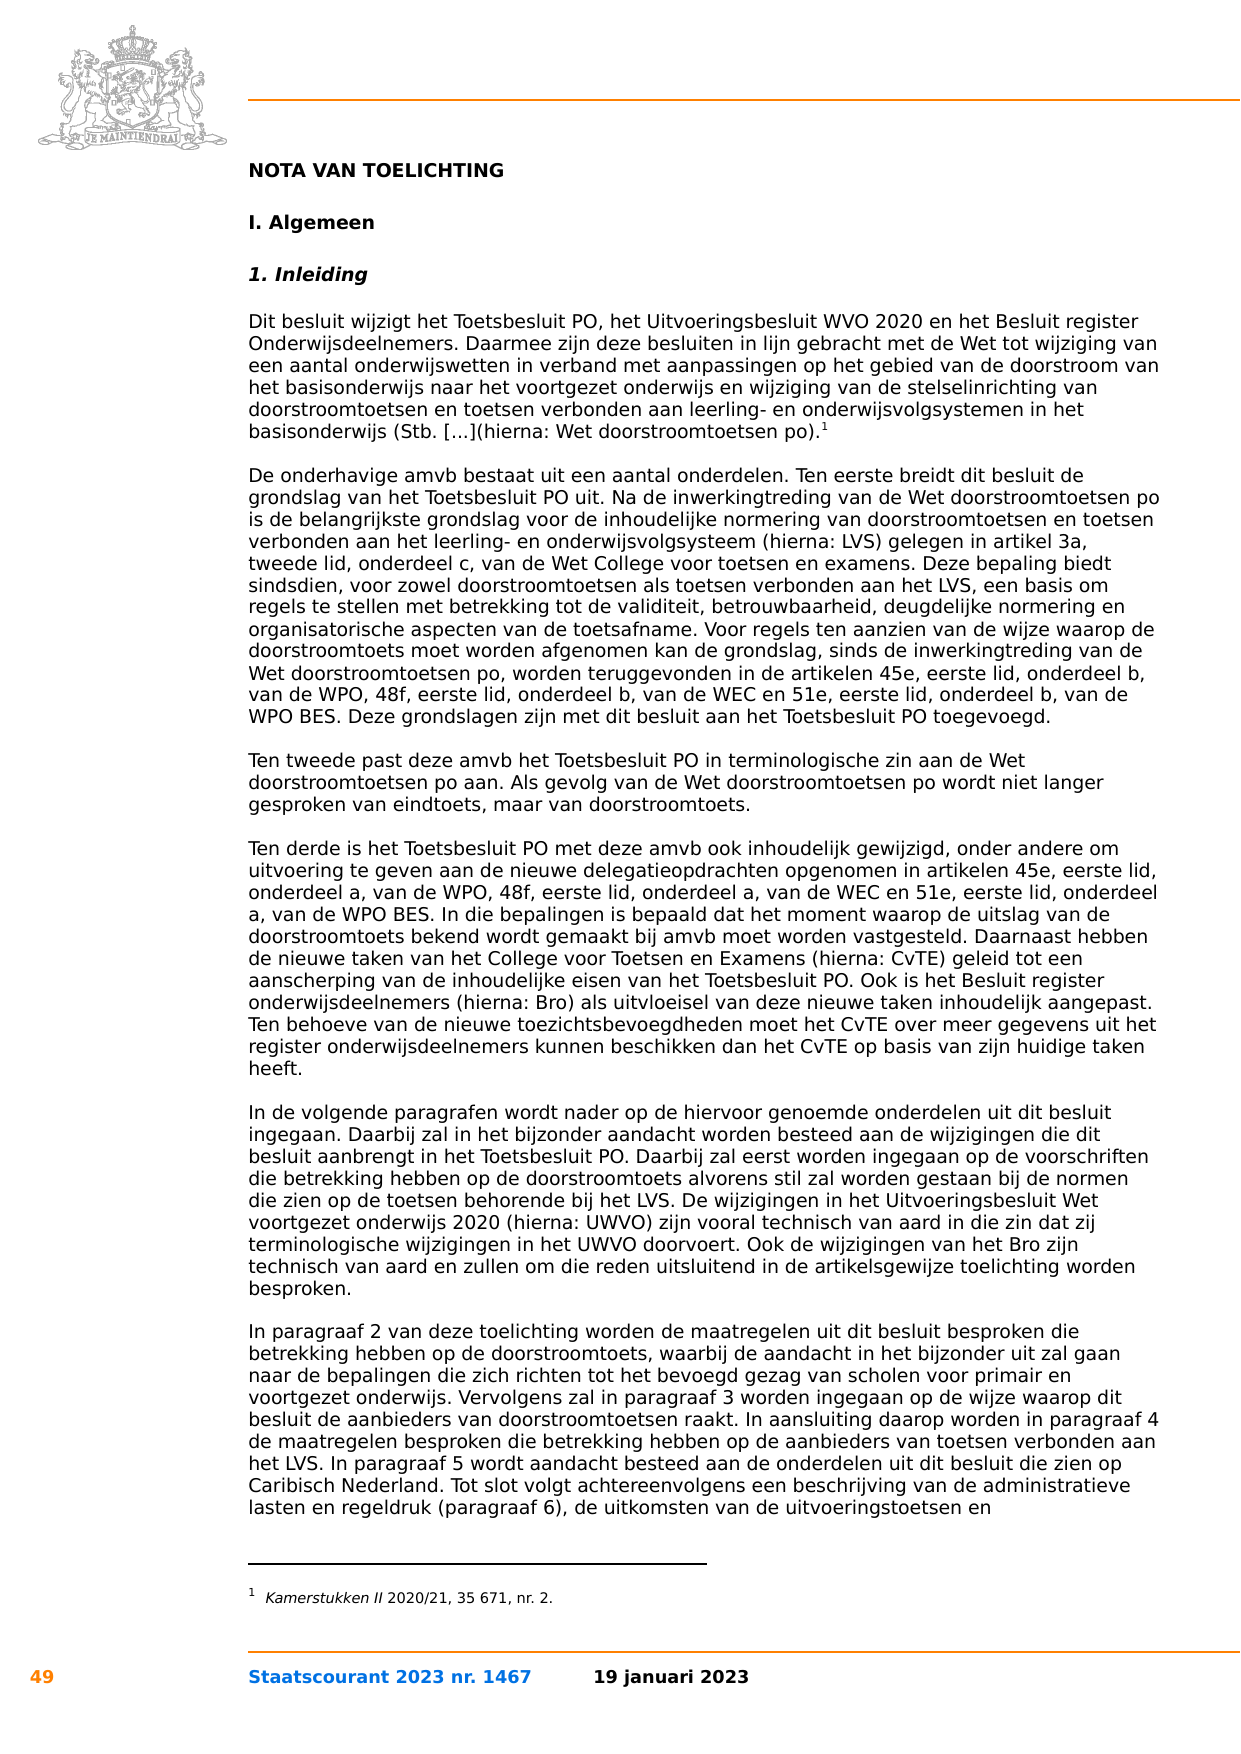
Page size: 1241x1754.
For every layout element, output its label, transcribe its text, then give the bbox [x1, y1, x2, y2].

text In paragraaf 2 van deze toelichting worden de maatregelen uit dit besluit besproken die betrekking hebben op de doorstroomtoets, waarbij de aandacht in het bijzonder uit zal gaan naar de bepalingen die zich richten tot het bevoegd gezag van scholen voor primair en voortgezet onderwijs. Vervolgens zal in paragraaf 3 worden ingegaan op de wijze waarop dit besluit de aanbieders van doorstroomtoetsen raakt. In aansluiting daarop worden in paragraaf 4 de maatregelen besproken die betrekking hebben op de aanbieders van toetsen verbonden aan het LVS. In paragraaf 5 wordt aandacht besteed aan de onderdelen uit dit besluit die zien op Caribisch Nederland. Tot slot volgt achtereenvolgens een beschrijving van de administratieve lasten en regeldruk (paragraaf 6), de uitkomsten van de uitvoeringstoetsen en [248, 1321, 1163, 1519]
text Kamerstukken II 2020/21, 35 671, nr. 2. [248, 1586, 1163, 1608]
subtitle I. Algemeen [248, 212, 1163, 234]
text Dit besluit wijzigt het Toetsbesluit PO, het Uitvoeringsbesluit WVO 2020 en het Besluit register Onderwijsdeelnemers. Daarmee zijn deze besluiten in lijn gebracht met de Wet tot wijziging van een aantal onderwijswetten in verband met aanpassingen op het gebied van de doorstroom van het basisonderwijs naar het voortgezet onderwijs en wijziging van de stelselinrichting van doorstroomtoetsen en toetsen verbonden aan leerling- en onderwijsvolgsystemen in het basisonderwijs (Stb. [...](hierna: Wet doorstroomtoetsen po). [248, 311, 1163, 443]
text De onderhavige amvb bestaat uit een aantal onderdelen. Ten eerste breidt dit besluit de grondslag van het Toetsbesluit PO uit. Na de inwerkingtreding van de Wet doorstroomtoetsen po is de belangrijkste grondslag voor de inhoudelijke normering van doorstroomtoetsen en toetsen verbonden aan het leerling- en onderwijsvolgsysteem (hierna: LVS) gelegen in artikel 3a, tweede lid, onderdeel c, van de Wet College voor toetsen en examens. Deze bepaling biedt sindsdien, voor zowel doorstroomtoetsen als toetsen verbonden aan het LVS, een basis om regels te stellen met betrekking tot de validiteit, betrouwbaarheid, deugdelijke normering en organisatorische aspecten van de toetsafname. Voor regels ten aanzien van de wijze waarop de doorstroomtoets moet worden afgenomen kan de grondslag, sinds de inwerkingtreding van de Wet doorstroomtoetsen po, worden teruggevonden in de artikelen 45e, eerste lid, onderdeel b, van de WPO, 48f, eerste lid, onderdeel b, van de WEC en 51e, eerste lid, onderdeel b, van de WPO BES. Deze grondslagen zijn met dit besluit aan het Toetsbesluit PO toegevoegd. [248, 464, 1163, 728]
text In de volgende paragrafen wordt nader op de hiervoor genoemde onderdelen uit dit besluit ingegaan. Daarbij zal in het bijzonder aandacht worden besteed aan de wijzigingen die dit besluit aanbrengt in het Toetsbesluit PO. Daarbij zal eerst worden ingegaan op de voorschriften die betrekking hebben op de doorstroomtoets alvorens stil zal worden gestaan bij de normen die zien op de toetsen behorende bij het LVS. De wijzigingen in het Uitvoeringsbesluit Wet voortgezet onderwijs 2020 (hierna: UWVO) zijn vooral technisch van aard in die zin dat zij terminologische wijzigingen in het UWVO doorvoert. Ook de wijzigingen van het Bro zijn technisch van aard en zullen om die reden uitsluitend in de artikelsgewijze toelichting worden besproken. [248, 1102, 1163, 1299]
subtitle NOTA VAN TOELICHTING [248, 160, 1163, 182]
text Ten tweede past deze amvb het Toetsbesluit PO in terminologische zin aan de Wet doorstroomtoetsen po aan. Als gevolg van de Wet doorstroomtoetsen po wordt niet langer gesproken van eindtoets, maar van doorstroomtoets. [248, 750, 1163, 816]
picture [38, 25, 227, 150]
text Ten derde is het Toetsbesluit PO met deze amvb ook inhoudelijk gewijzigd, onder andere om uitvoering te geven aan de nieuwe delegatieopdrachten opgenomen in artikelen 45e, eerste lid, onderdeel a, van de WPO, 48f, eerste lid, onderdeel a, van de WEC en 51e, eerste lid, onderdeel a, van de WPO BES. In die bepalingen is bepaald dat het moment waarop de uitslag van de doorstroomtoets bekend wordt gemaakt bij amvb moet worden vastgesteld. Daarnaast hebben de nieuwe taken van het College voor Toetsen en Examens (hierna: CvTE) geleid tot een aanscherping van de inhoudelijke eisen van het Toetsbesluit PO. Ook is het Besluit register onderwijsdeelnemers (hierna: Bro) als uitvloeisel van deze nieuwe taken inhoudelijk aangepast. Ten behoeve van de nieuwe toezichtsbevoegdheden moet het CvTE over meer gegevens uit het register onderwijsdeelnemers kunnen beschikken dan het CvTE op basis van zijn huidige taken heeft. [248, 838, 1163, 1080]
subtitle 1. Inleiding [248, 264, 1163, 286]
